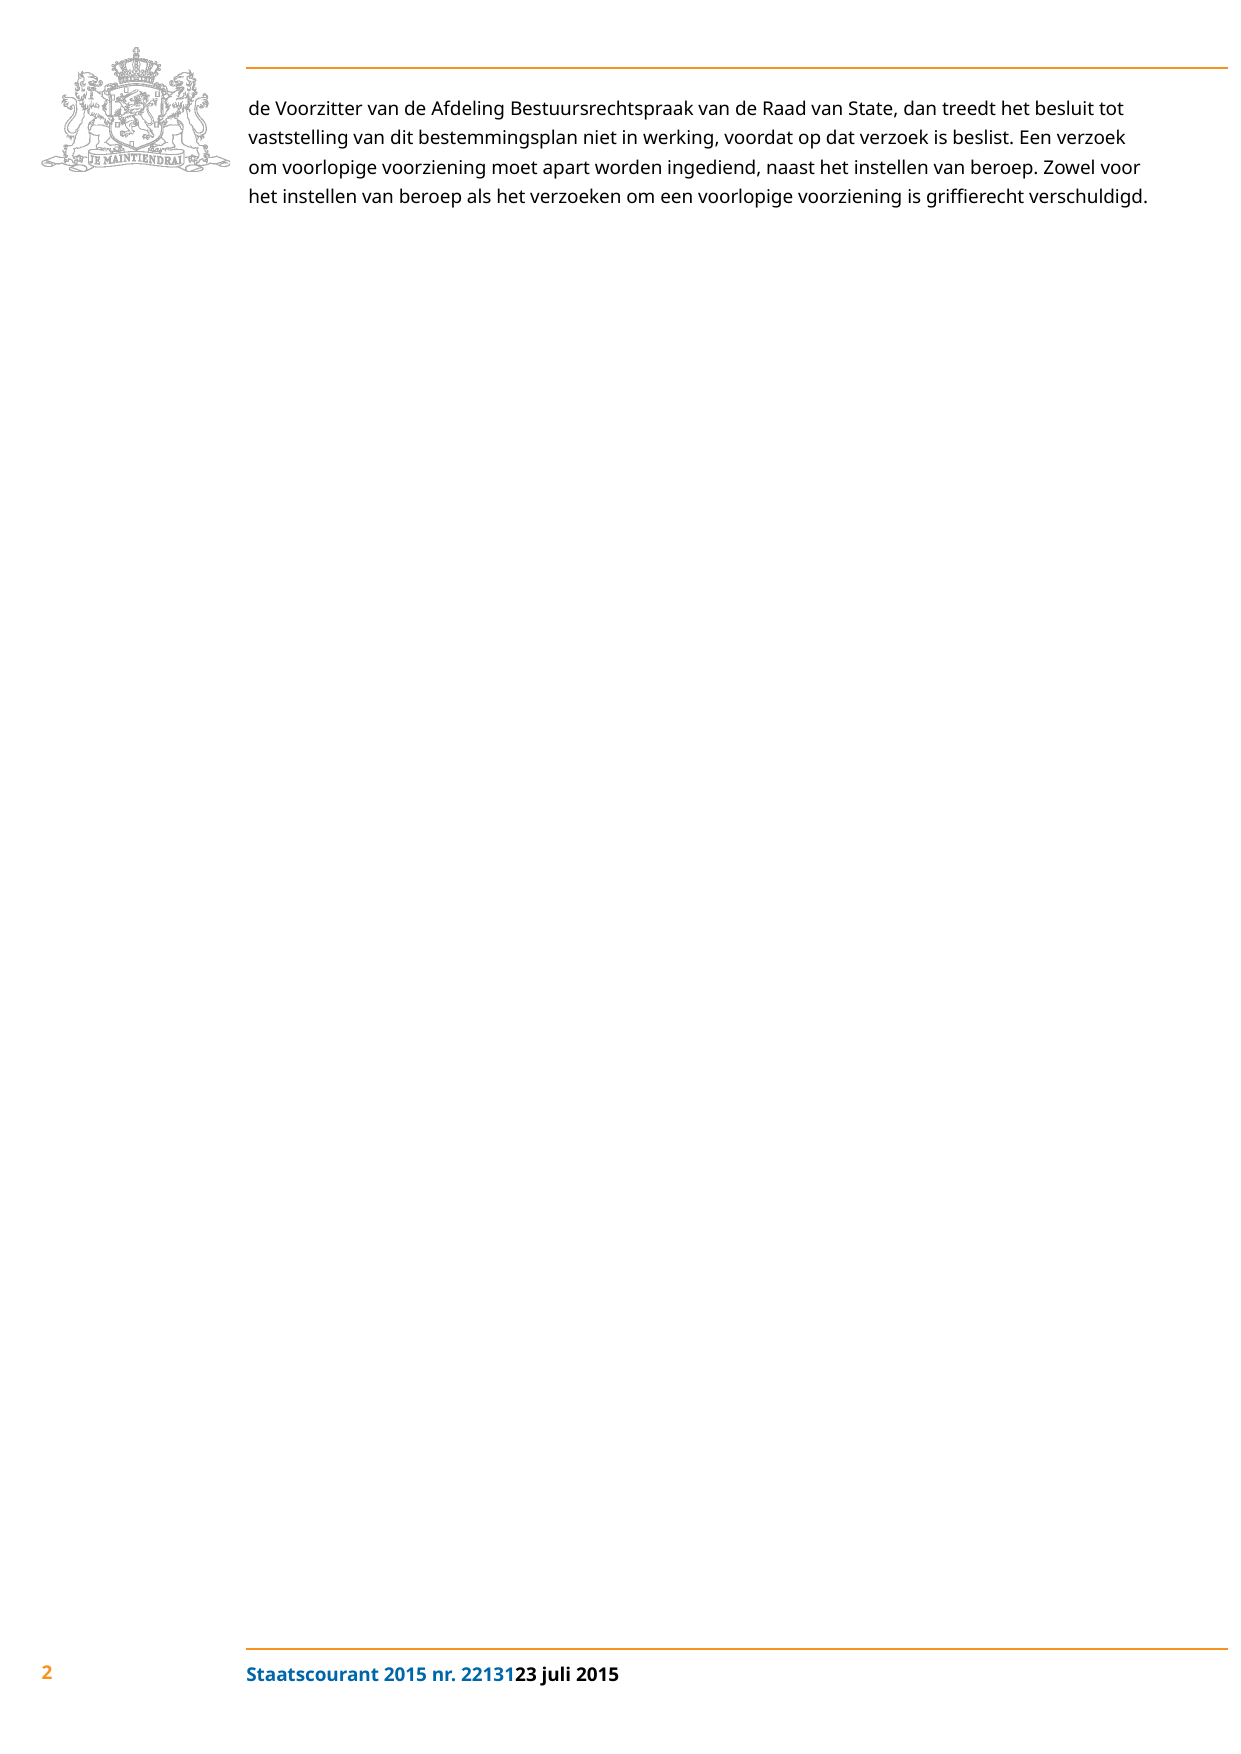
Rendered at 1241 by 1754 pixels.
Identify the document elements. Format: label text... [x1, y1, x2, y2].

text de Voorzitter van de Afdeling Bestuursrechtspraak van de Raad van State, dan treedt het besluit tot vaststelling van dit bestemmingsplan niet in werking, voordat op dat verzoek is beslist. Een verzoek om voorlopige voorziening moet apart worden ingediend, naast het instellen van beroep. Zowel voor het instellen van beroep als het verzoeken om een voorlopige voorziening is griffierecht verschuldigd. [248, 95, 1152, 209]
picture [41, 47, 231, 172]
